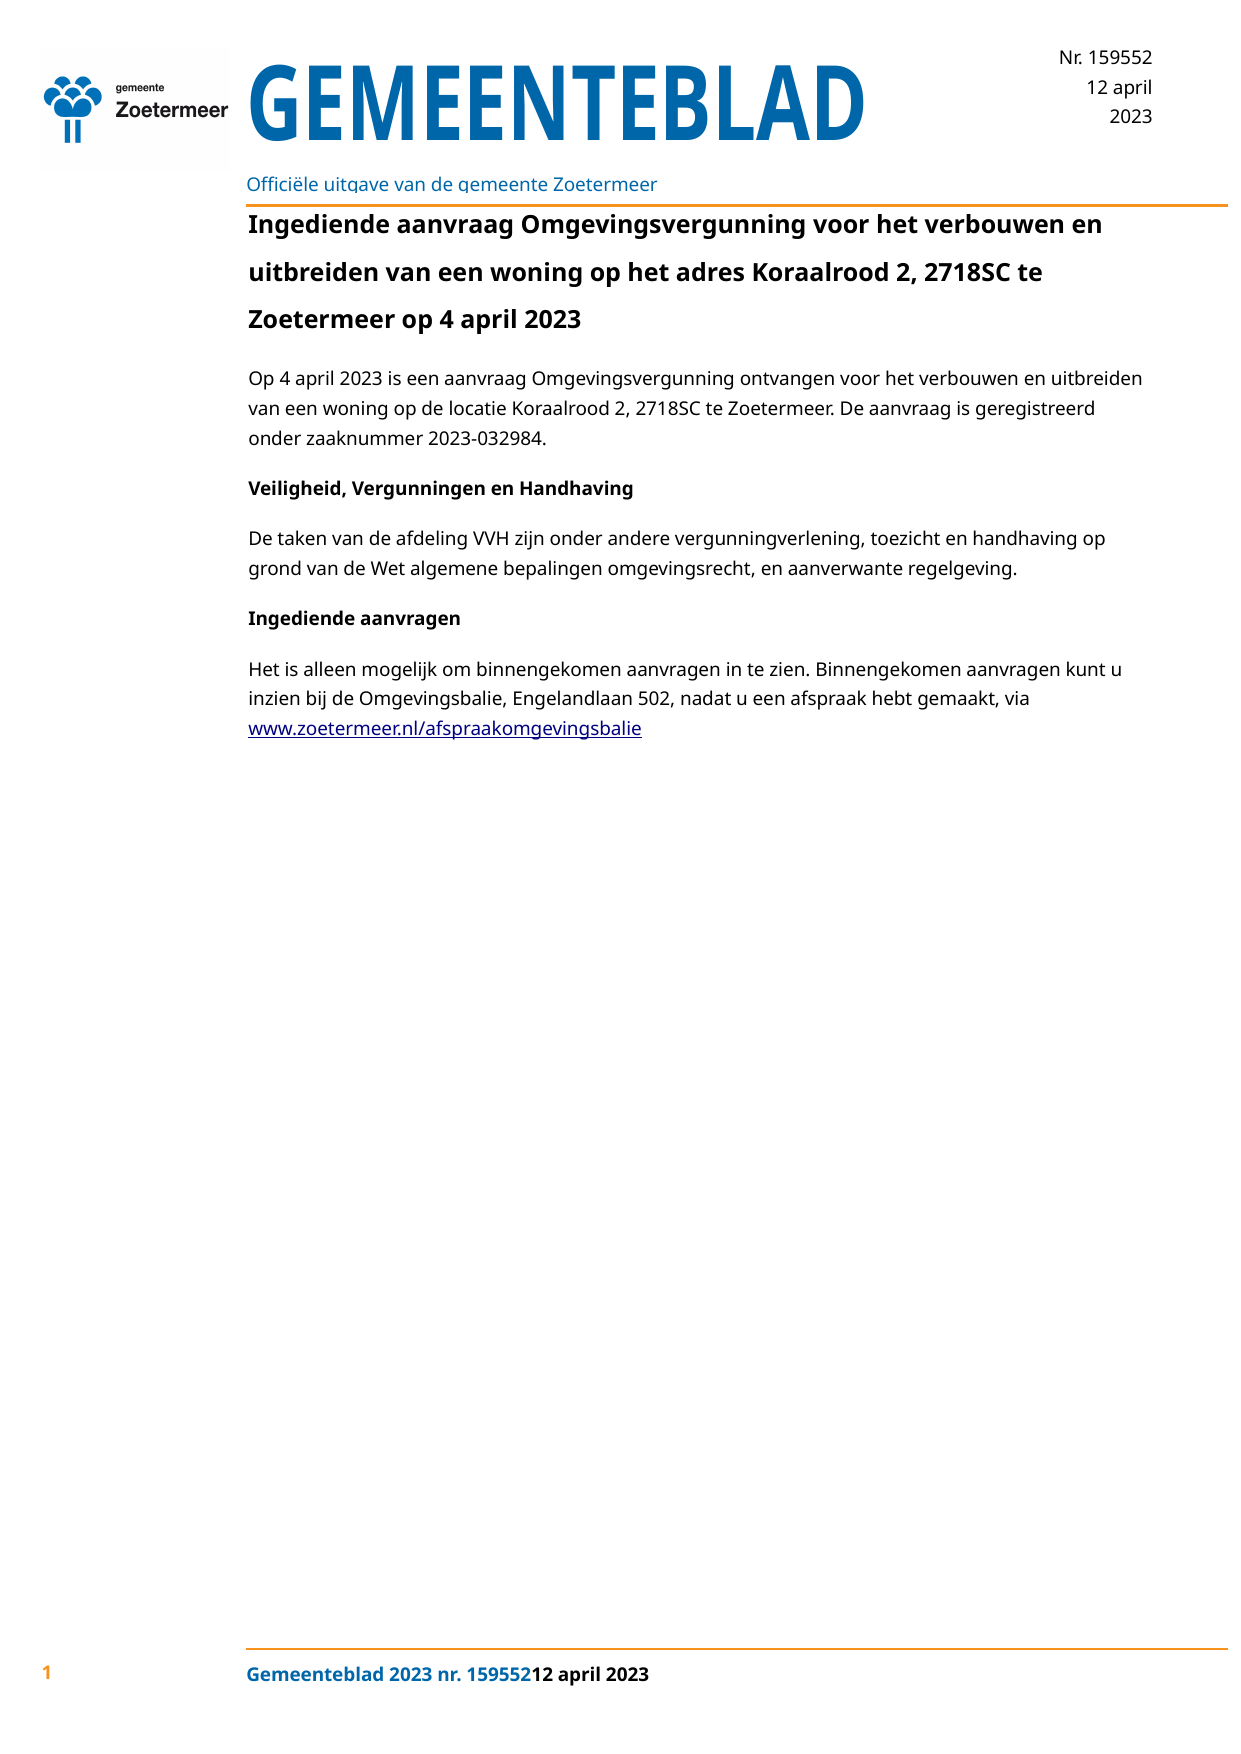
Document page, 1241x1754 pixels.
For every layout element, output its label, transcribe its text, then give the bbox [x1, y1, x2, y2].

text Veiligheid, Vergunningen en Handhaving [248, 475, 1152, 501]
text De taken van de afdeling VVH zijn onder andere vergunningverlening, toezicht en handhaving op grond van de Wet algemene bepalingen omgevingsrecht, en aanverwante regelgeving. [248, 526, 1152, 581]
text Ingediende aanvragen [248, 606, 1152, 631]
picture [41, 47, 231, 172]
text Ingediende aanvraag Omgevingsvergunning voor het verbouwen en uitbreiden van een woning op het adres Koraalrood 2, 2718SC te Zoetermeer op 4 april 2023 [248, 207, 1152, 336]
text Op 4 april 2023 is een aanvraag Omgevingsvergunning ontvangen voor het verbouwen en uitbreiden van een woning op de locatie Koraalrood 2, 2718SC te Zoetermeer. De aanvraag is geregistreerd onder zaaknummer 2023-032984. [248, 366, 1152, 450]
text Het is alleen mogelijk om binnengekomen aanvragen in te zien. Binnengekomen aanvragen kunt u inzien bij de Omgevingsbalie, Engelandlaan 502, nadat u een afspraak hebt gemaakt, via www.zoetermeer.nl/afspraakomgevingsbalie [248, 656, 1152, 741]
